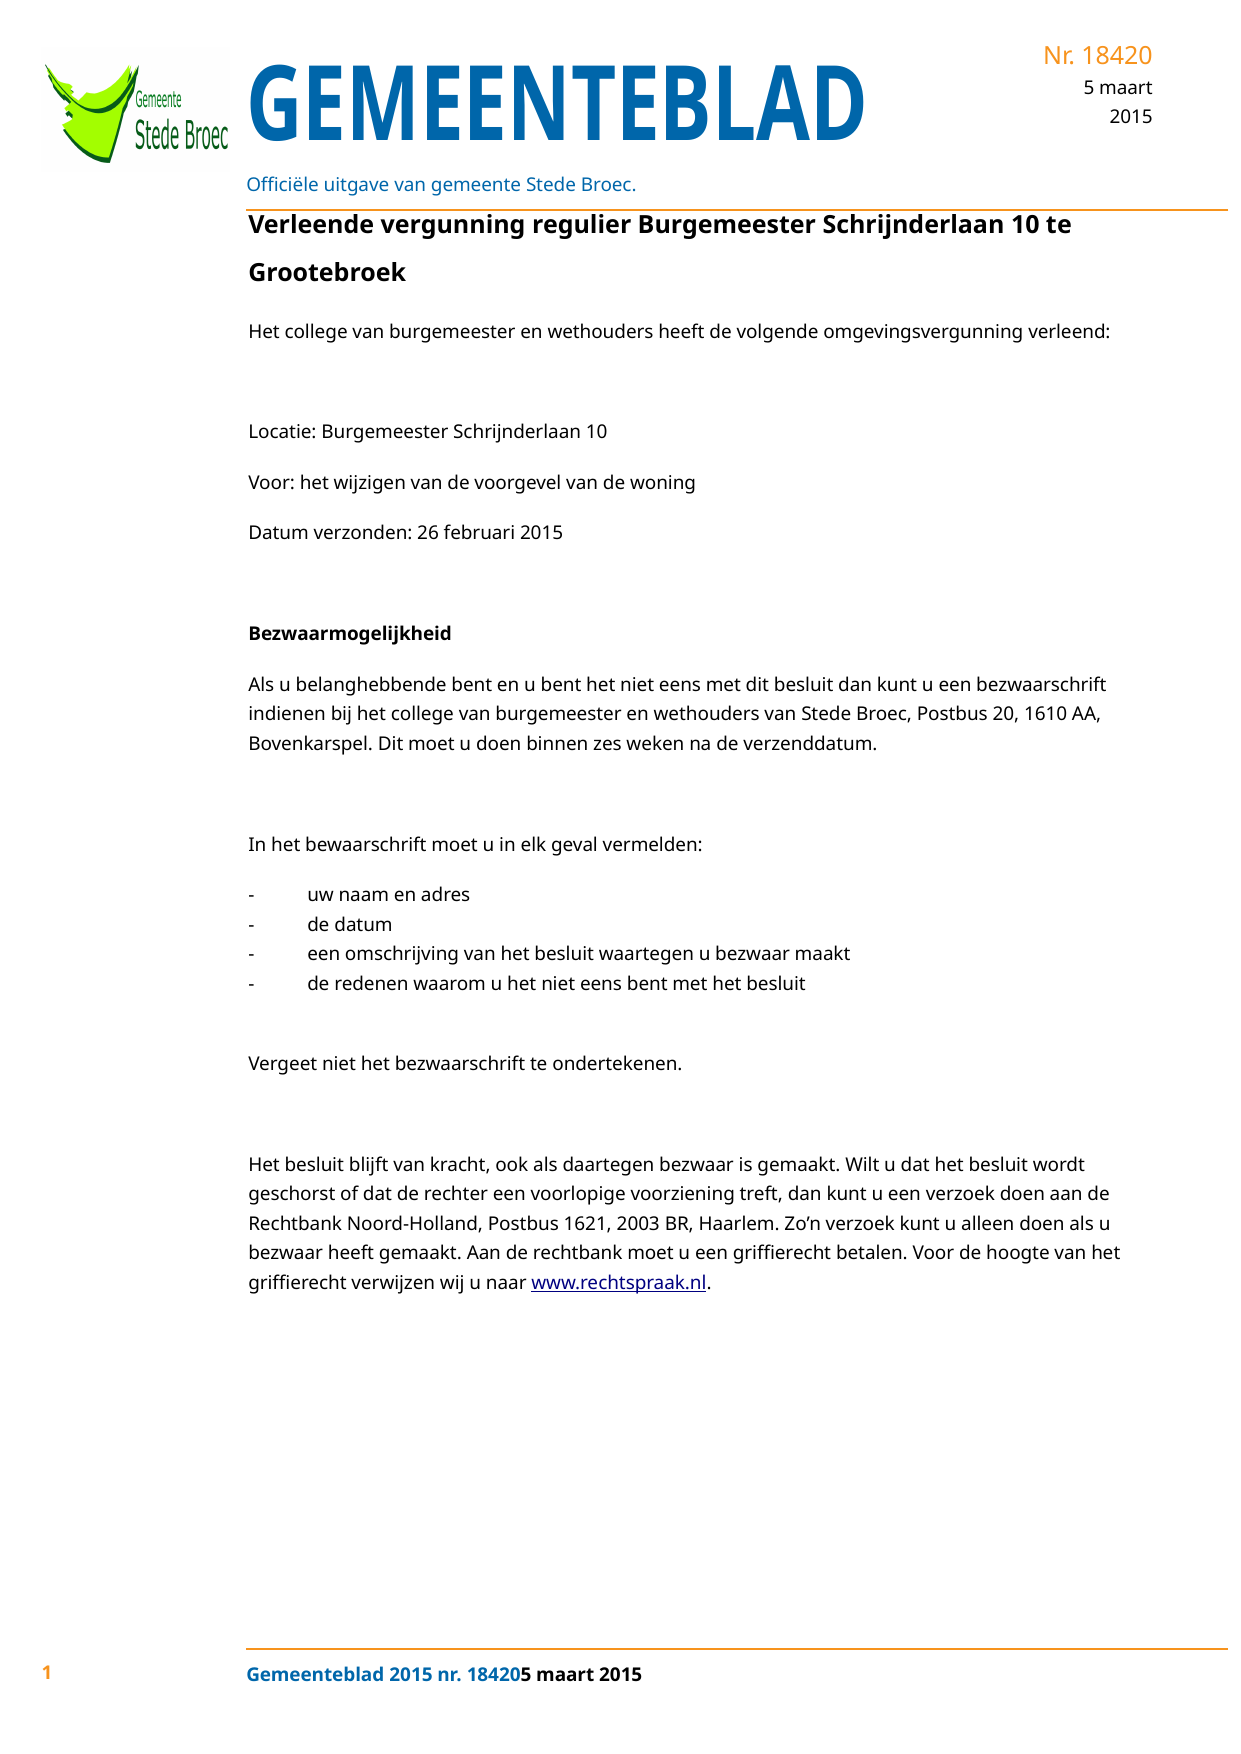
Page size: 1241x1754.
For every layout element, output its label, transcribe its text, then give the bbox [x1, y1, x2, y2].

text Het college van burgemeester en wethouders heeft de volgende omgevingsvergunning verleend: [248, 318, 1152, 344]
list de redenen waarom u het niet eens bent met het besluit [248, 970, 1152, 996]
list uw naam en adres [248, 881, 1152, 907]
picture [41, 47, 231, 172]
list de datum [248, 911, 1152, 937]
text Datum verzonden: 26 februari 2015 [248, 519, 1152, 545]
text Locatie: Burgemeester Schrijnderlaan 10 [248, 419, 1152, 444]
list een omschrijving van het besluit waartegen u bezwaar maakt [248, 940, 1152, 966]
text Verleende vergunning regulier Burgemeester Schrijnderlaan 10 te Grootebroek [248, 211, 1152, 288]
text Vergeet niet het bezwaarschrift te ondertekenen. [248, 1050, 1152, 1076]
text In het bewaarschrift moet u in elk geval vermelden: [248, 831, 1152, 857]
text Bezwaarmogelijkheid [248, 620, 1152, 646]
text Als u belanghebbende bent en u bent het niet eens met dit besluit dan kunt u een bezwaarschrift indienen bij het college van burgemeester en wethouders van Stede Broec, Postbus 20, 1610 AA, Bovenkarspel. Dit moet u doen binnen zes weken na de verzenddatum. [248, 671, 1152, 756]
text Voor: het wijzigen van de voorgevel van de woning [248, 469, 1152, 495]
text Het besluit blijft van kracht, ook als daartegen bezwaar is gemaakt. Wilt u dat het besluit wordt geschorst of dat de rechter een voorlopige voorziening treft, dan kunt u een verzoek doen aan de Rechtbank Noord-Holland, Postbus 1621, 2003 BR, Haarlem. Zo’n verzoek kunt u alleen doen als u bezwaar heeft gemaakt. Aan de rechtbank moet u een griffierecht betalen. Voor de hoogte van het griffierecht verwijzen wij u naar www.rechtspraak.nl. [248, 1151, 1152, 1295]
